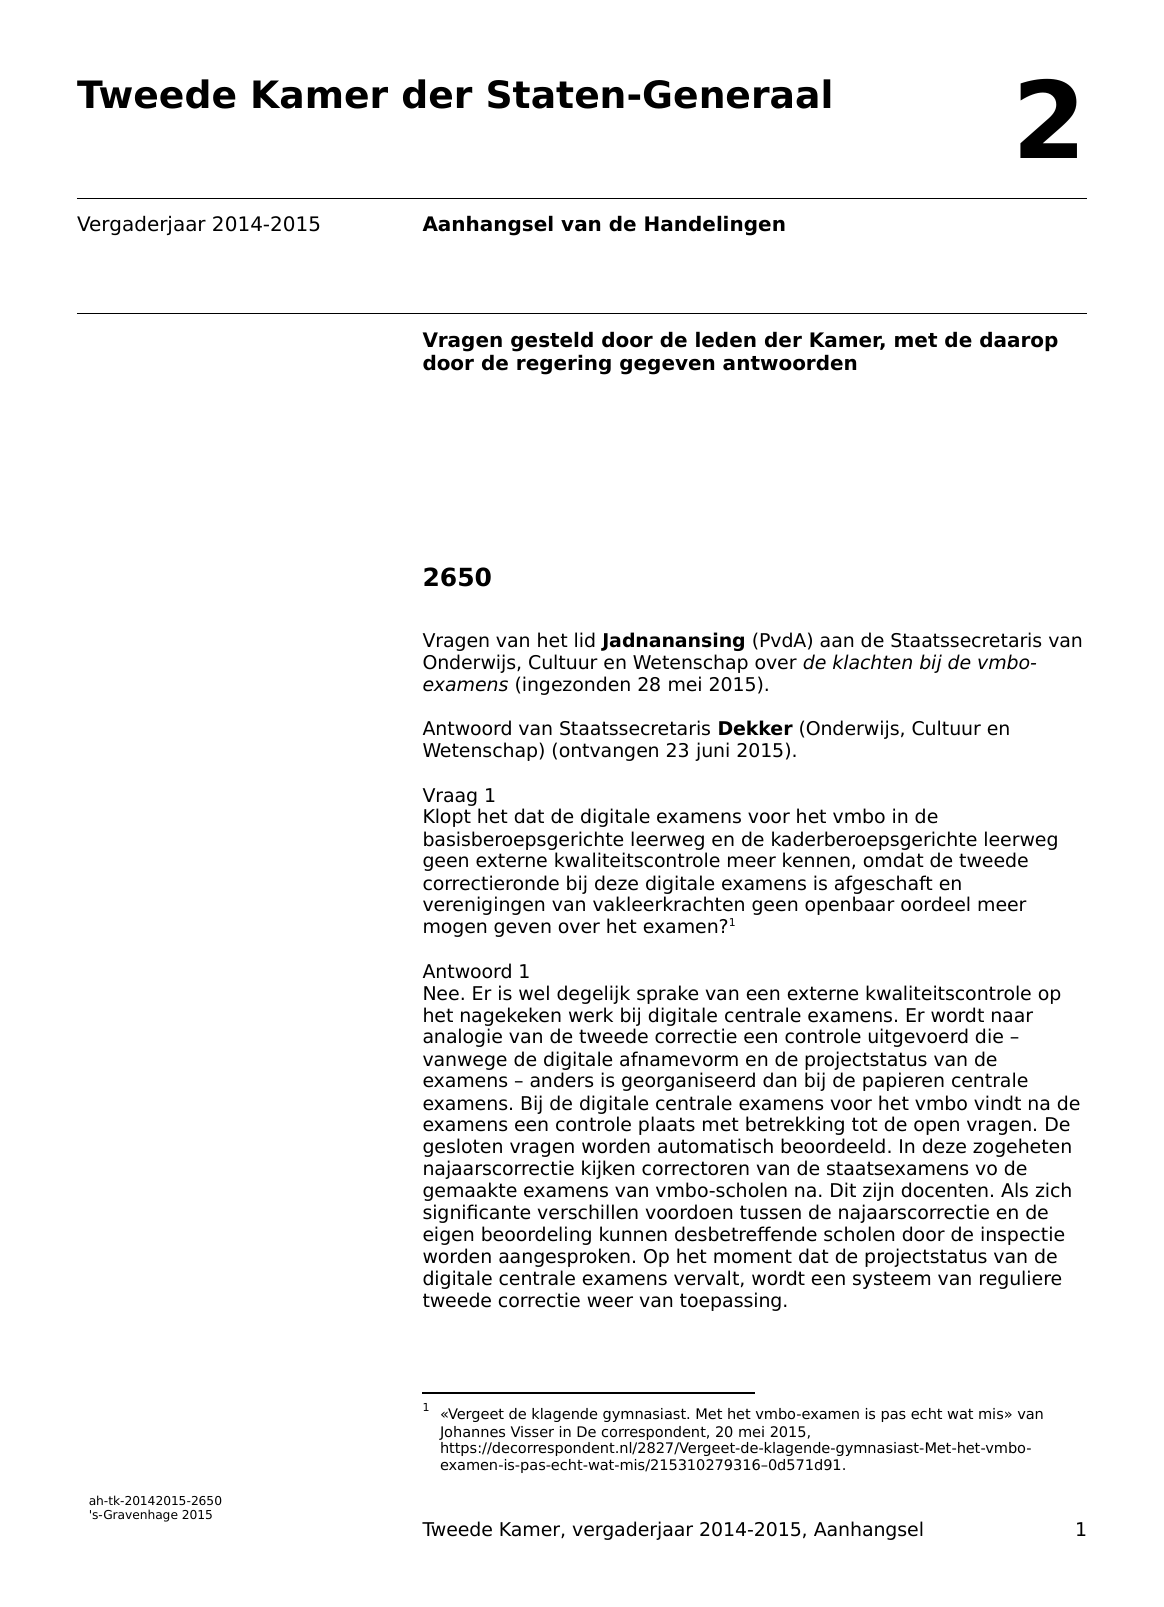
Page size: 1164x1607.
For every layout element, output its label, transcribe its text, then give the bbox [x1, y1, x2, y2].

text «Vergeet de klagende gymnasiast. Met het vmbo-examen is pas echt wat mis» van Johannes Visser in De correspondent, 20 mei 2015, https://decorrespondent.nl/2827/Vergeet-de-klagende-gymnasiast-Met-het-vmbo-examen-is-pas-echt-wat-mis/215310279316–0d571d91. [422, 1402, 1087, 1474]
text 's-Gravenhage 2015 [88, 1508, 323, 1522]
table_header 2 [886, 59, 1087, 198]
table_cell Aanhangsel van de Handelingen [422, 199, 1087, 313]
table_cell [77, 314, 422, 375]
text Antwoord van Staatssecretaris Dekker (Onderwijs, Cultuur en Wetenschap) (ontvangen 23 juni 2015). [422, 718, 1087, 762]
table_header Tweede Kamer der Staten-Generaal [77, 59, 886, 198]
text Vraag 1 [422, 784, 1087, 806]
table_cell Vragen gesteld door de leden der Kamer, met de daarop door de regering gegeven antwoorden [422, 314, 1087, 375]
text 2650 [422, 563, 1087, 592]
text Nee. Er is wel degelijk sprake van een externe kwaliteitscontrole op het nagekeken werk bij digitale centrale examens. Er wordt naar analogie van de tweede correctie een controle uitgevoerd die – vanwege de digitale afnamevorm en de projectstatus van de examens – anders is georganiseerd dan bij de papieren centrale examens. Bij de digitale centrale examens voor het vmbo vindt na de examens een controle plaats met betrekking tot de open vragen. De gesloten vragen worden automatisch beoordeeld. In deze zogeheten najaarscorrectie kijken correctoren van de staatsexamens vo de gemaakte examens van vmbo-scholen na. Dit zijn docenten. Als zich significante verschillen voordoen tussen de najaarscorrectie en de eigen beoordeling kunnen desbetreffende scholen door de inspectie worden aangesproken. Op het moment dat de projectstatus van de digitale centrale examens vervalt, wordt een systeem van reguliere tweede correctie weer van toepassing. [422, 982, 1087, 1312]
text Klopt het dat de digitale examens voor het vmbo in de basisberoepsgerichte leerweg en de kaderberoepsgerichte leerweg geen externe kwaliteitscontrole meer kennen, omdat de tweede correctieronde bij deze digitale examens is afgeschaft en verenigingen van vakleerkrachten geen openbaar oordeel meer mogen geven over het examen? [422, 806, 1087, 938]
text Vragen van het lid Jadnanansing (PvdA) aan de Staatssecretaris van Onderwijs, Cultuur en Wetenschap over de klachten bij de vmbo-examens (ingezonden 28 mei 2015). [422, 630, 1087, 696]
text Antwoord 1 [422, 961, 1087, 982]
text ah-tk-20142015-2650 [88, 1494, 323, 1508]
table_cell Vergaderjaar 2014-2015 [77, 199, 422, 313]
